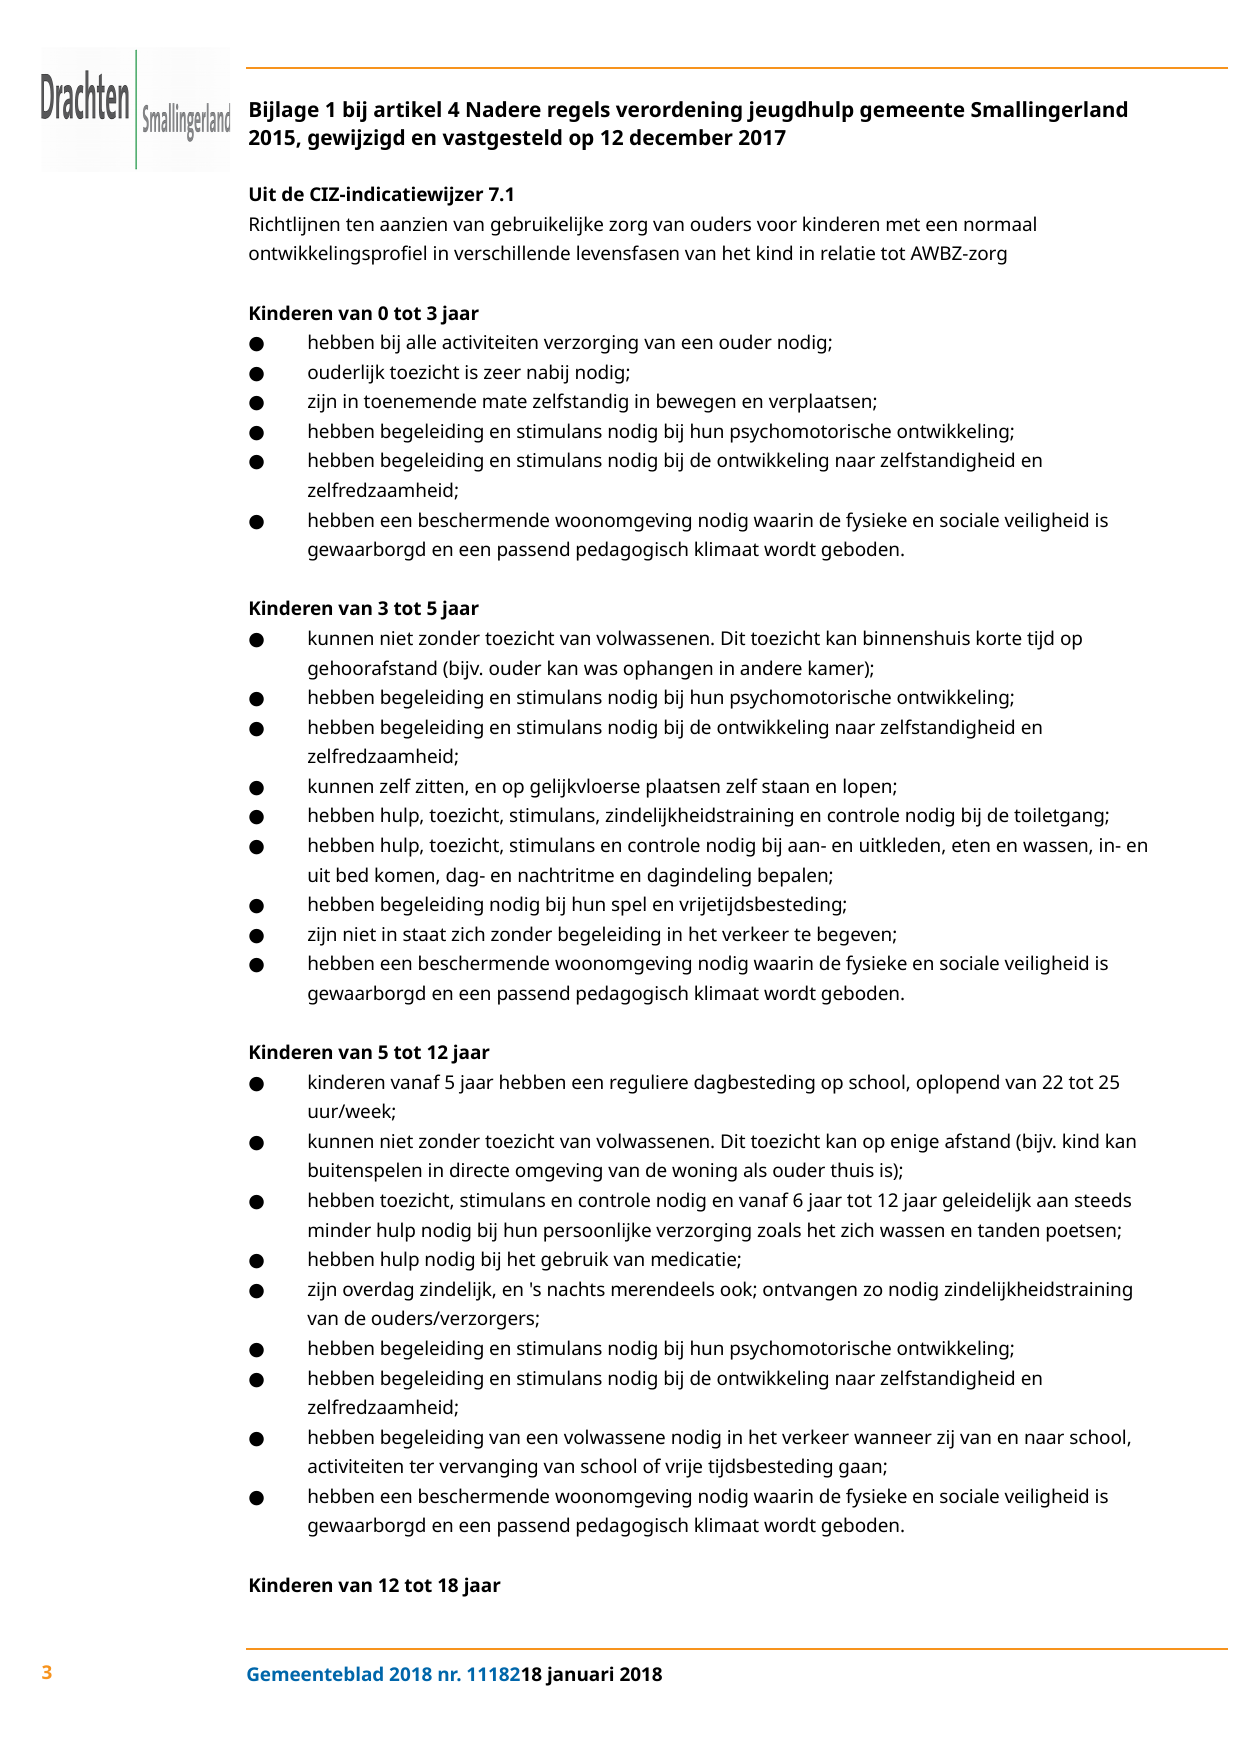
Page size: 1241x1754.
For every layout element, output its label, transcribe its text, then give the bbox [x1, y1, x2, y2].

list kunnen niet zonder toezicht van volwassenen. Dit toezicht kan binnenshuis korte tijd op gehoorafstand (bijv. ouder kan was ophangen in andere kamer); [248, 625, 1152, 680]
list hebben een beschermende woonomgeving nodig waarin de fysieke en sociale veiligheid is gewaarborgd en een passend pedagogisch klimaat wordt geboden. [248, 507, 1152, 562]
list zijn overdag zindelijk, en 's nachts merendeels ook; ontvangen zo nodig zindelijkheidstraining van de ouders/verzorgers; [248, 1276, 1152, 1331]
list hebben bij alle activiteiten verzorging van een ouder nodig; [248, 329, 1152, 355]
text Uit de CIZ-indicatiewijzer 7.1 [248, 181, 1152, 207]
list kunnen zelf zitten, en op gelijkvloerse plaatsen zelf staan en lopen; [248, 773, 1152, 799]
list hebben hulp, toezicht, stimulans en controle nodig bij aan- en uitkleden, eten en wassen, in- en uit bed komen, dag- en nachtritme en dagindeling bepalen; [248, 832, 1152, 887]
text Kinderen van 0 tot 3 jaar [248, 300, 1152, 325]
text Kinderen van 3 tot 5 jaar [248, 596, 1152, 621]
text Kinderen van 5 tot 12 jaar [248, 1039, 1152, 1065]
list hebben een beschermende woonomgeving nodig waarin de fysieke en sociale veiligheid is gewaarborgd en een passend pedagogisch klimaat wordt geboden. [248, 951, 1152, 1006]
list hebben hulp, toezicht, stimulans, zindelijkheidstraining en controle nodig bij de toiletgang; [248, 803, 1152, 828]
list hebben begeleiding en stimulans nodig bij hun psychomotorische ontwikkeling; [248, 1335, 1152, 1361]
list hebben begeleiding van een volwassene nodig in het verkeer wanneer zij van en naar school, activiteiten ter vervanging van school of vrije tijdsbesteding gaan; [248, 1424, 1152, 1479]
list hebben een beschermende woonomgeving nodig waarin de fysieke en sociale veiligheid is gewaarborgd en een passend pedagogisch klimaat wordt geboden. [248, 1483, 1152, 1538]
list hebben begeleiding en stimulans nodig bij de ontwikkeling naar zelfstandigheid en zelfredzaamheid; [248, 448, 1152, 503]
list hebben begeleiding en stimulans nodig bij de ontwikkeling naar zelfstandigheid en zelfredzaamheid; [248, 1365, 1152, 1420]
list hebben hulp nodig bij het gebruik van medicatie; [248, 1246, 1152, 1272]
list zijn in toenemende mate zelfstandig in bewegen en verplaatsen; [248, 388, 1152, 414]
list hebben begeleiding en stimulans nodig bij hun psychomotorische ontwikkeling; [248, 418, 1152, 444]
list hebben begeleiding en stimulans nodig bij hun psychomotorische ontwikkeling; [248, 684, 1152, 710]
text Bijlage 1 bij artikel 4 Nadere regels verordening jeugdhulp gemeente Smallingerland 2015, gewijzigd en vastgesteld op 12 december 2017 [248, 95, 1152, 152]
picture [41, 47, 231, 172]
list kunnen niet zonder toezicht van volwassenen. Dit toezicht kan op enige afstand (bijv. kind kan buitenspelen in directe omgeving van de woning als ouder thuis is); [248, 1128, 1152, 1183]
list zijn niet in staat zich zonder begeleiding in het verkeer te begeven; [248, 921, 1152, 947]
text Richtlijnen ten aanzien van gebruikelijke zorg van ouders voor kinderen met een normaal ontwikkelingsprofiel in verschillende levensfasen van het kind in relatie tot AWBZ-zorg [248, 211, 1152, 266]
list hebben begeleiding en stimulans nodig bij de ontwikkeling naar zelfstandigheid en zelfredzaamheid; [248, 714, 1152, 769]
list kinderen vanaf 5 jaar hebben een reguliere dagbesteding op school, oplopend van 22 tot 25 uur/week; [248, 1069, 1152, 1124]
list hebben begeleiding nodig bij hun spel en vrijetijdsbesteding; [248, 891, 1152, 917]
text Kinderen van 12 tot 18 jaar [248, 1572, 1152, 1597]
list hebben toezicht, stimulans en controle nodig en vanaf 6 jaar tot 12 jaar geleidelijk aan steeds minder hulp nodig bij hun persoonlijke verzorging zoals het zich wassen en tanden poetsen; [248, 1187, 1152, 1242]
list ouderlijk toezicht is zeer nabij nodig; [248, 359, 1152, 384]
